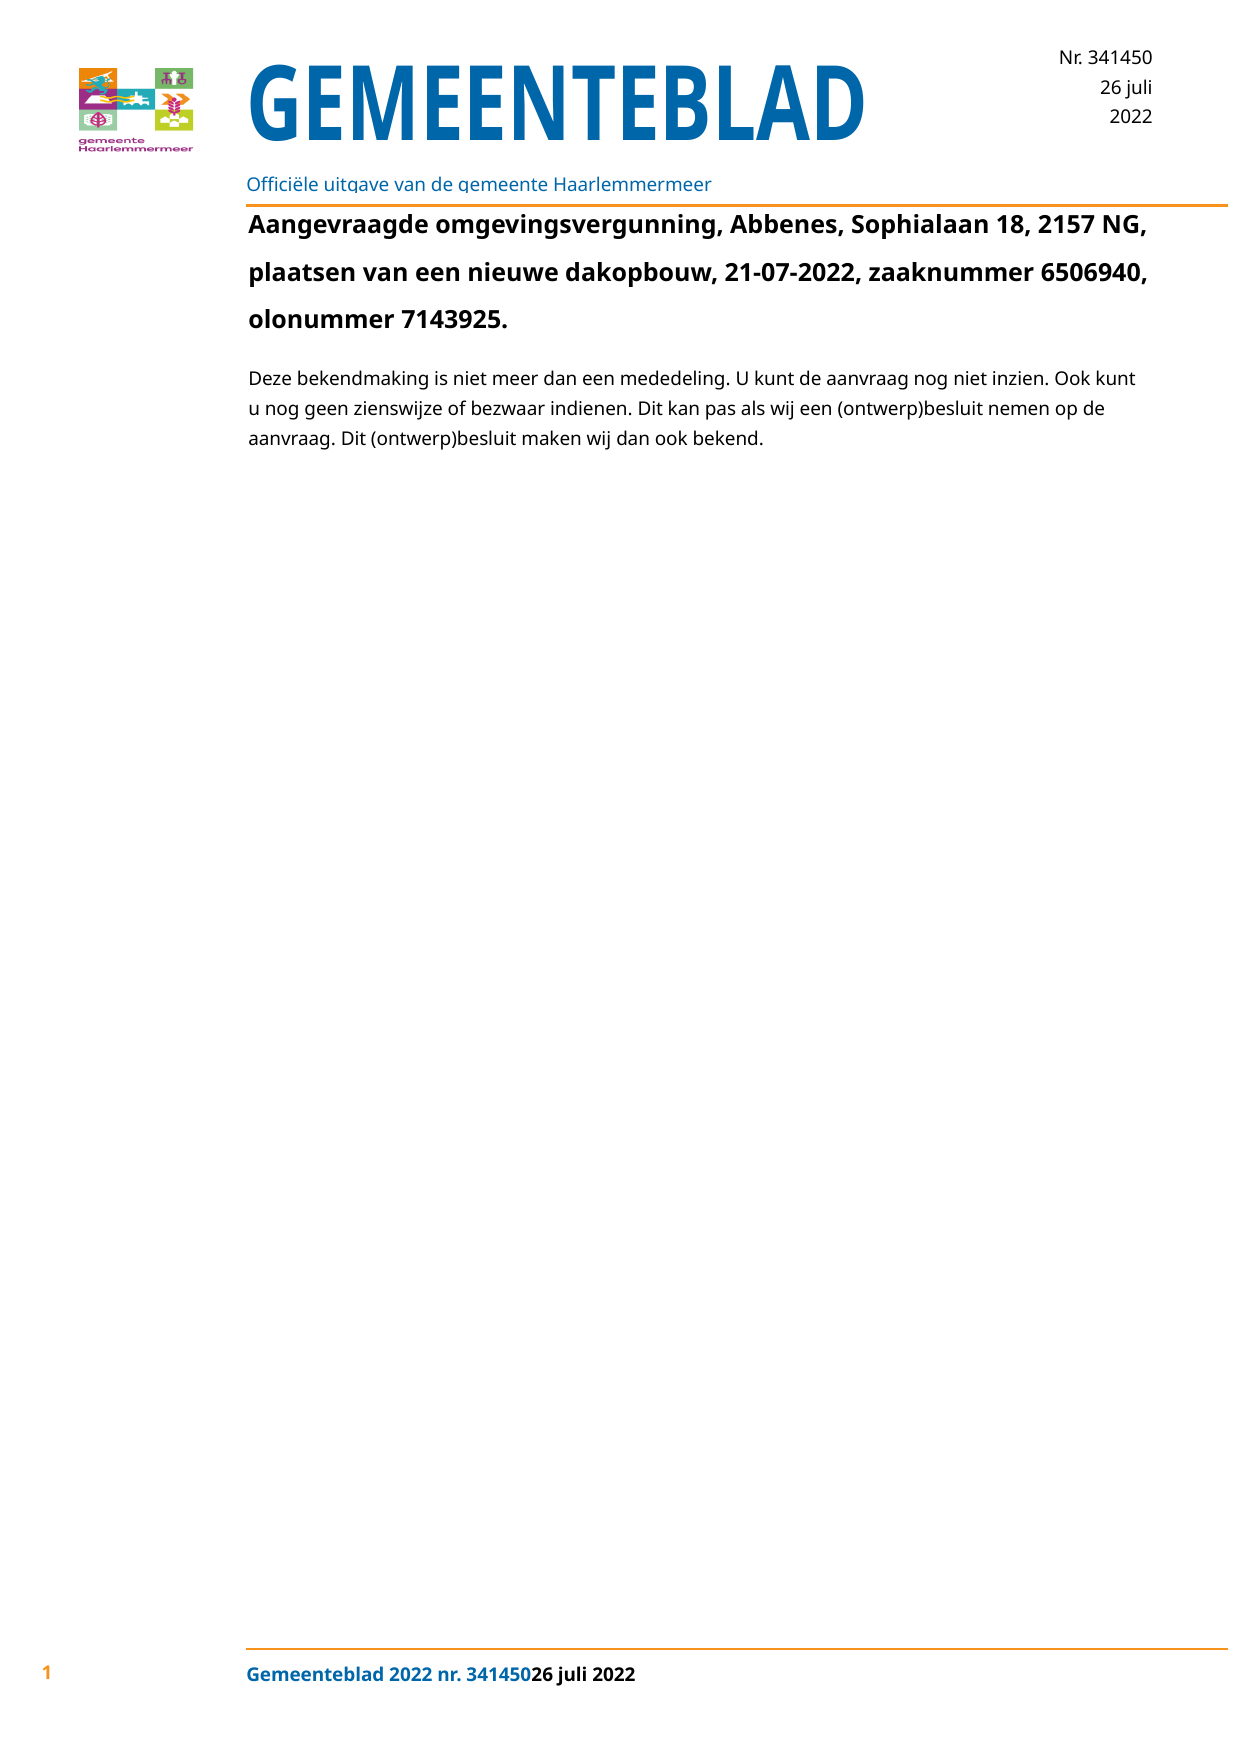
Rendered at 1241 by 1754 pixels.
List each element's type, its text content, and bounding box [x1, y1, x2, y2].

text Deze bekendmaking is niet meer dan een mededeling. U kunt de aanvraag nog niet inzien. Ook kunt u nog geen zienswijze of bezwaar indienen. Dit kan pas als wij een (ontwerp)besluit nemen op de aanvraag. Dit (ontwerp)besluit maken wij dan ook bekend. [248, 366, 1152, 450]
text Aangevraagde omgevingsvergunning, Abbenes, Sophialaan 18, 2157 NG, plaatsen van een nieuwe dakopbouw, 21-07-2022, zaaknummer 6506940, olonummer 7143925. [248, 207, 1152, 336]
picture [41, 47, 231, 172]
